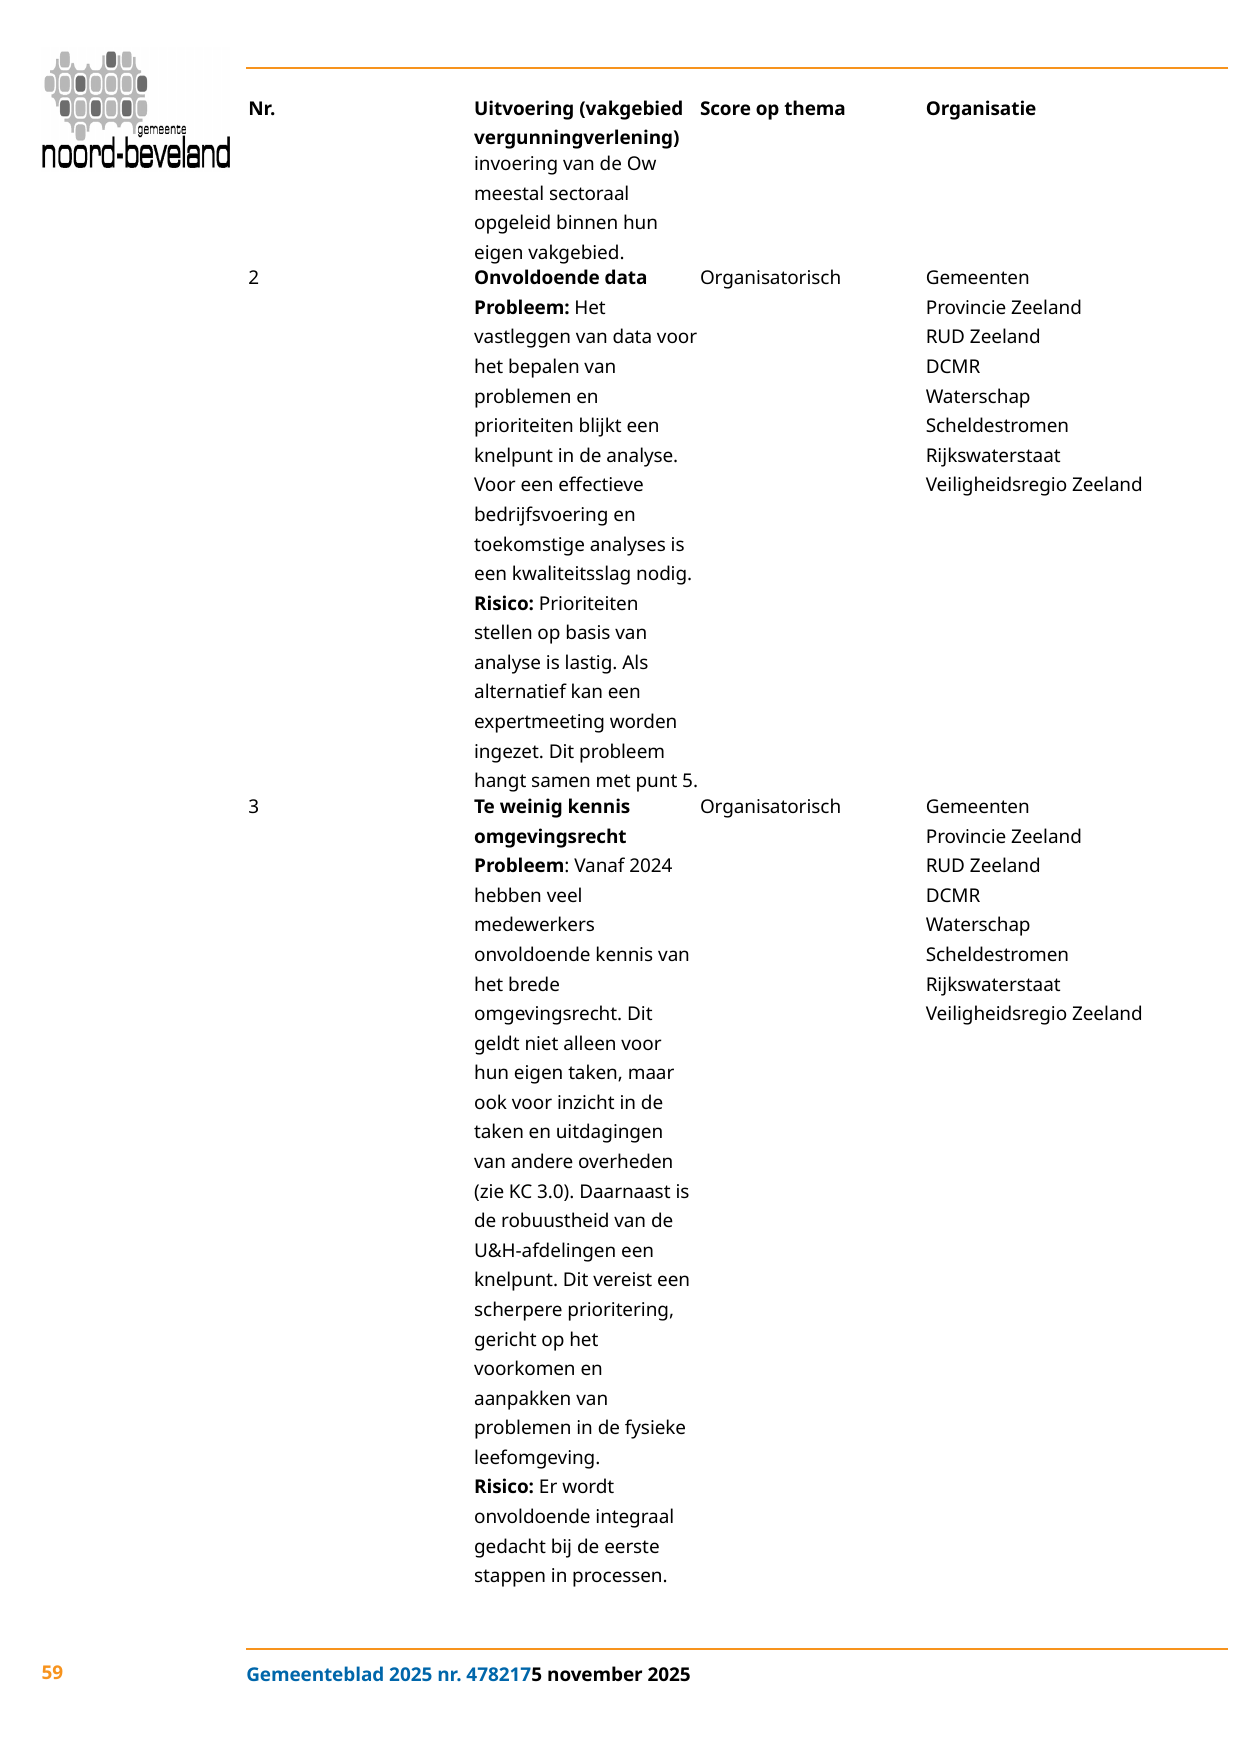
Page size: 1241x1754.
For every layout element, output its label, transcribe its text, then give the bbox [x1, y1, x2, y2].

table_cell [926, 150, 1152, 264]
table_cell 3 [248, 793, 474, 1588]
table_cell Te weinig kennis omgevingsrecht Probleem: Vanaf 2024 hebben veel medewerkers onvoldoende kennis van het brede omgevingsrecht. Dit geldt niet alleen voor hun eigen taken, maar ook voor inzicht in de taken en uitdagingen van andere overheden (zie KC 3.0). Daarnaast is de robuustheid van de U&H-afdelingen een knelpunt. Dit vereist een scherpere prioritering, gericht op het voorkomen en aanpakken van problemen in de fysieke leefomgeving. Risico: Er wordt onvoldoende integraal gedacht bij de eerste stappen in processen. [474, 793, 700, 1588]
table_cell Organisatorisch [700, 793, 926, 1588]
table_cell Organisatorisch [700, 265, 926, 793]
table_cell [700, 150, 926, 264]
table_cell Gemeenten Provincie Zeeland RUD Zeeland DCMR Waterschap Scheldestromen Rijkswaterstaat Veiligheidsregio Zeeland [926, 265, 1152, 793]
table_header Score op thema [700, 95, 926, 150]
picture [41, 47, 231, 172]
table_header Nr. [248, 95, 474, 150]
table_cell Onvoldoende data Probleem: Het vastleggen van data voor het bepalen van problemen en prioriteiten blijkt een knelpunt in de analyse. Voor een effectieve bedrijfsvoering en toekomstige analyses is een kwaliteitsslag nodig. Risico: Prioriteiten stellen op basis van analyse is lastig. Als alternatief kan een expertmeeting worden ingezet. Dit probleem hangt samen met punt 5. [474, 265, 700, 793]
table_header Uitvoering (vakgebied vergunningverlening) [474, 95, 700, 150]
table_cell invoering van de Ow meestal sectoraal opgeleid binnen hun eigen vakgebied. [474, 150, 700, 264]
table_header Organisatie [926, 95, 1152, 150]
table_cell [248, 150, 474, 264]
table_cell 2 [248, 265, 474, 793]
table_cell Gemeenten Provincie Zeeland RUD Zeeland DCMR Waterschap Scheldestromen Rijkswaterstaat Veiligheidsregio Zeeland [926, 793, 1152, 1588]
